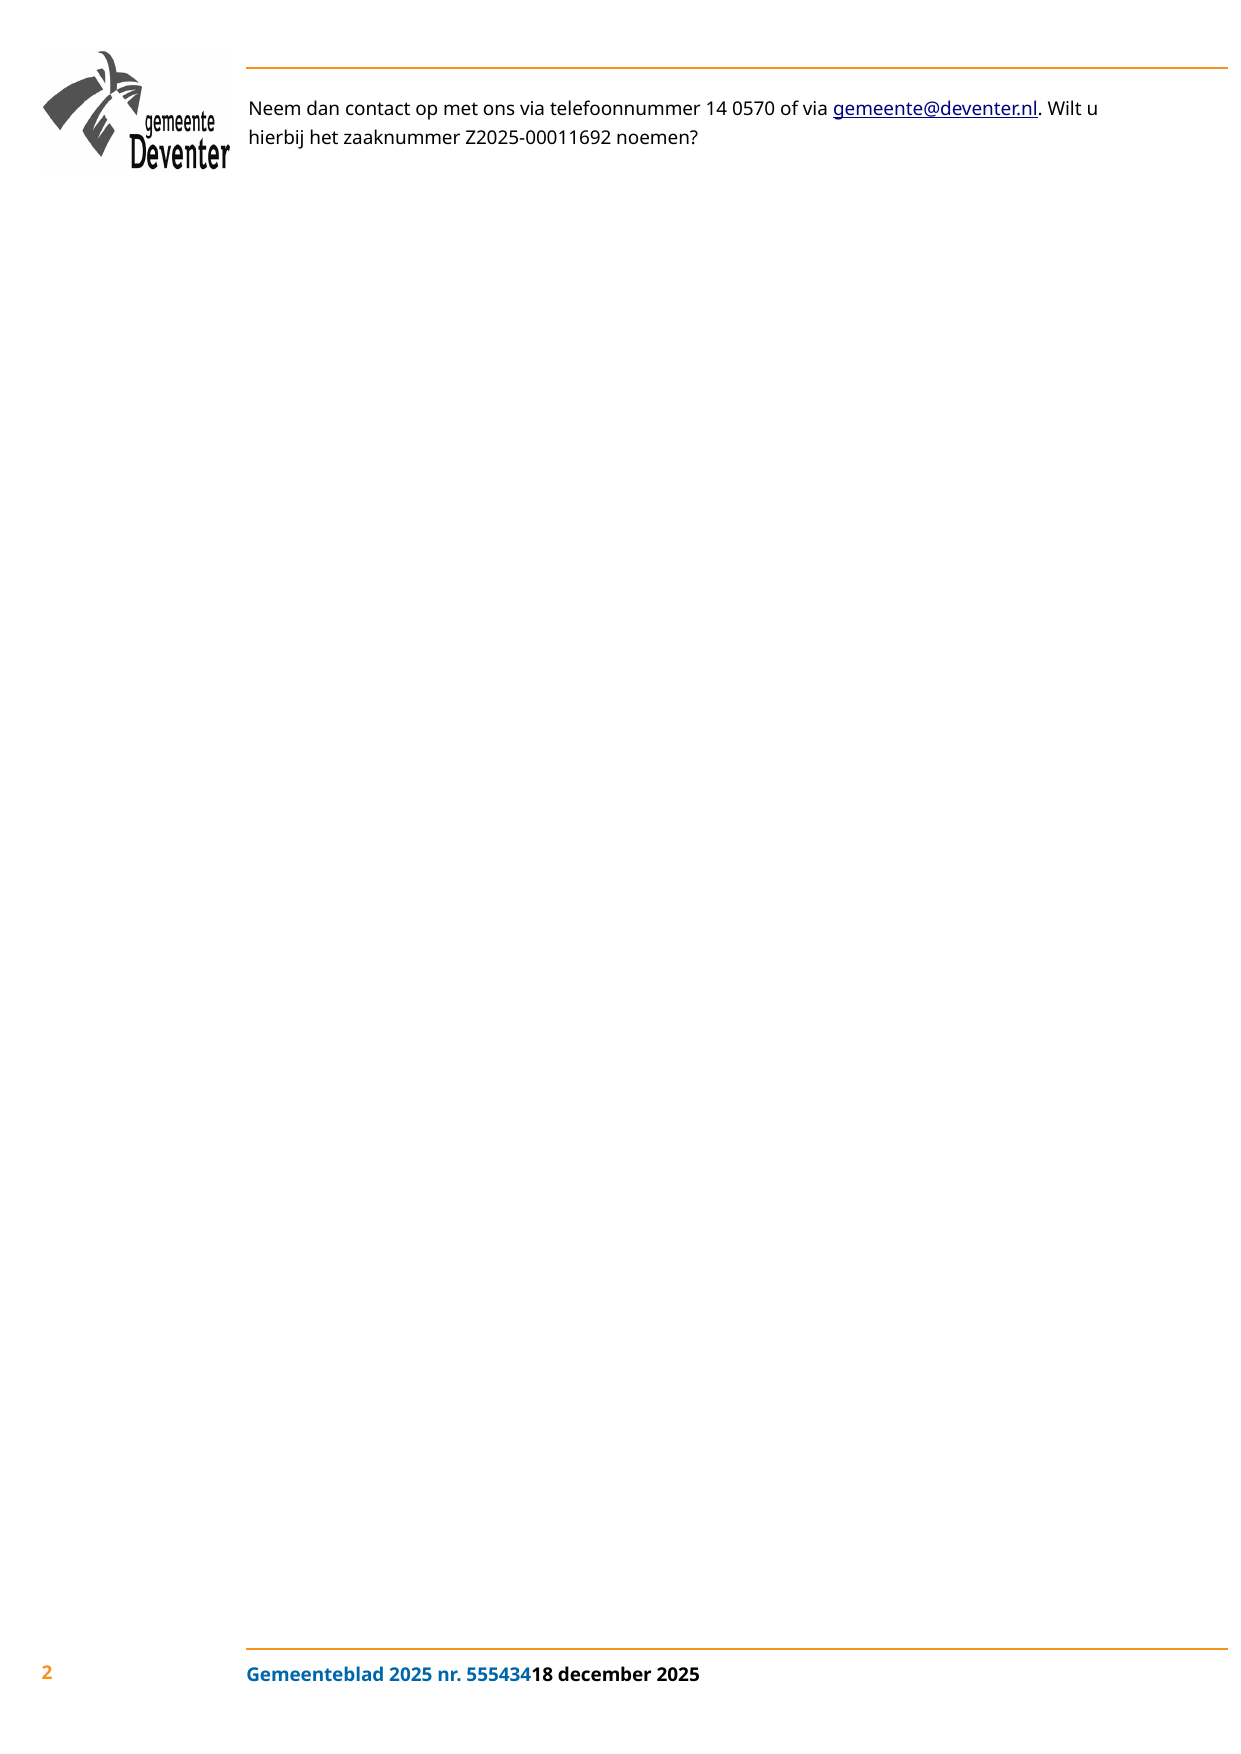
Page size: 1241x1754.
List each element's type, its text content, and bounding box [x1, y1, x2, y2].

text Neem dan contact op met ons via telefoonnummer 14 0570 of via gemeente@deventer.nl. Wilt u hierbij het zaaknummer Z2025-00011692 noemen? [248, 95, 1152, 150]
picture [41, 47, 231, 172]
